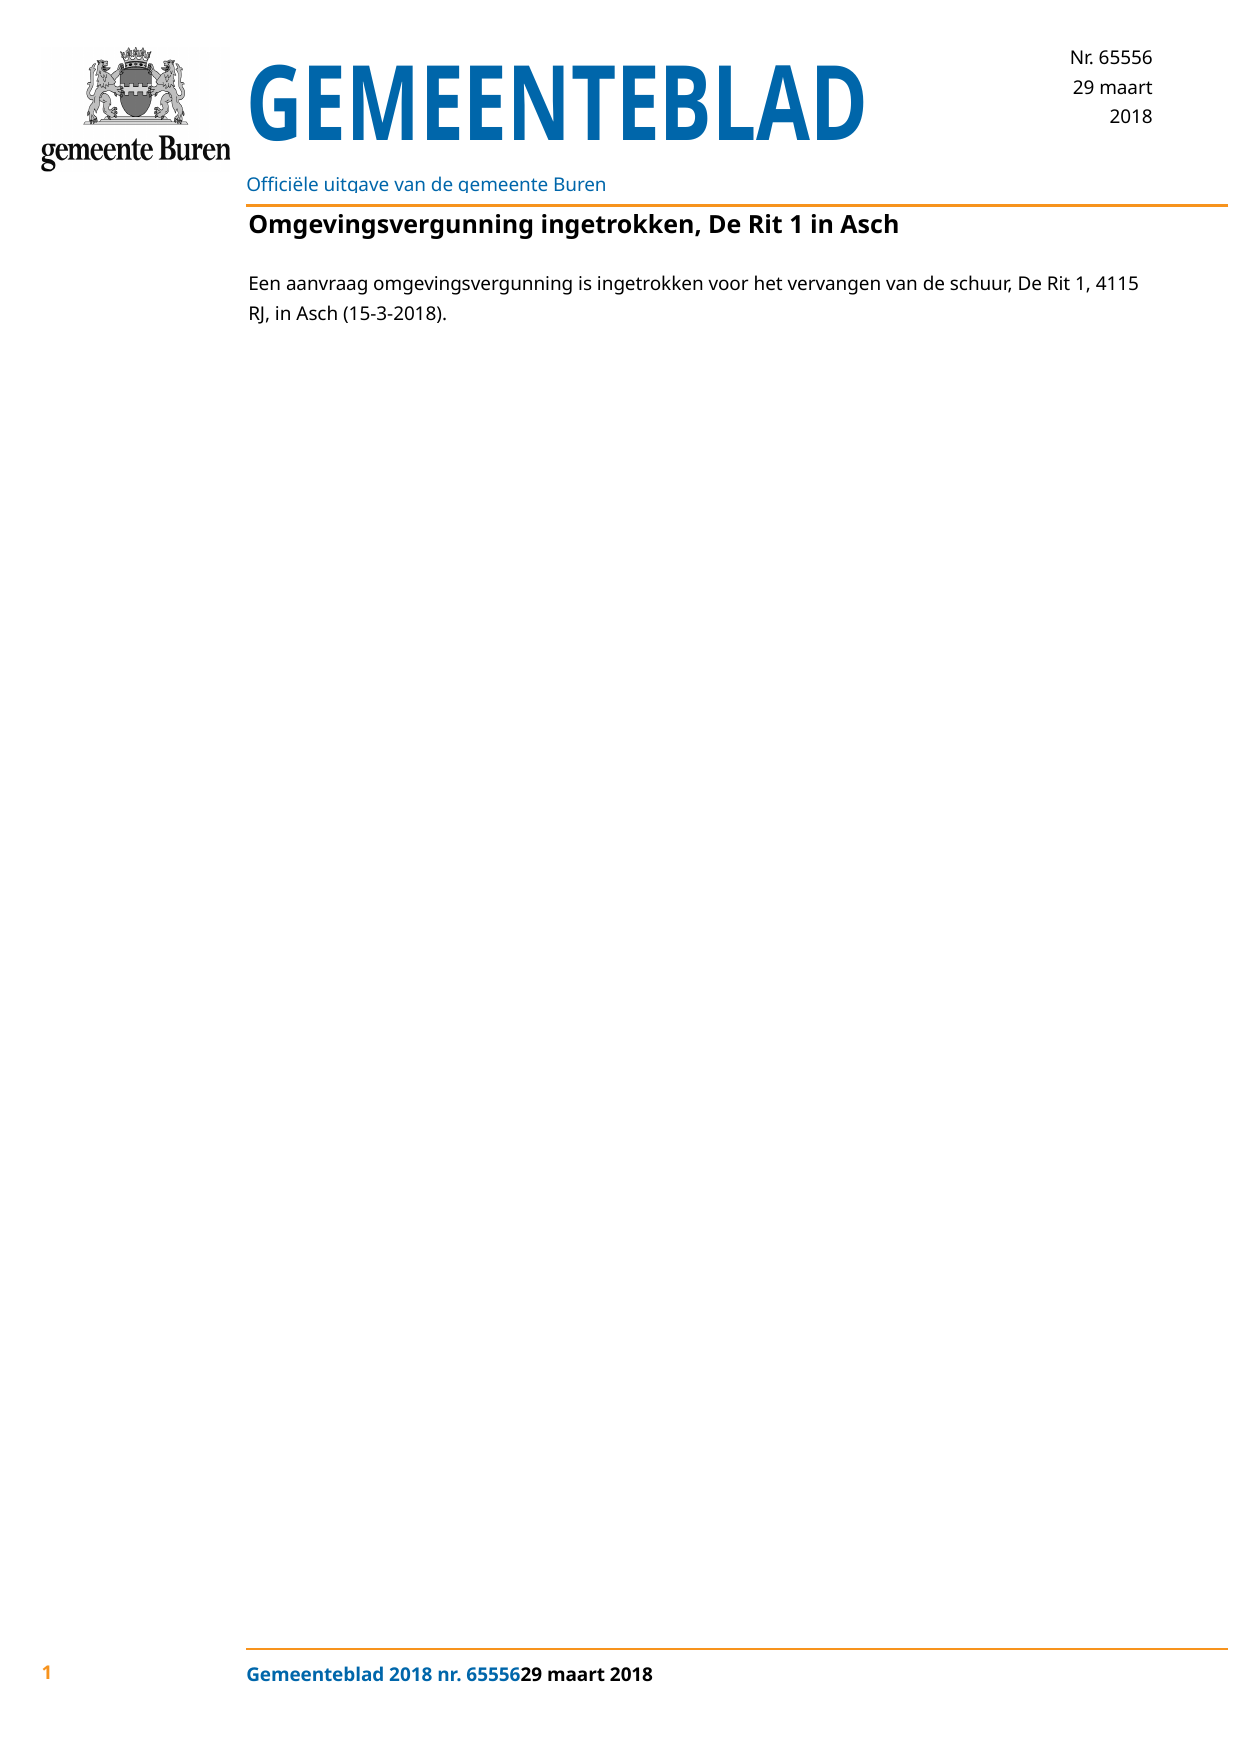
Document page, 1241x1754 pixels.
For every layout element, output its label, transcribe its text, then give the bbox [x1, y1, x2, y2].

picture [41, 47, 231, 172]
text Een aanvraag omgevingsvergunning is ingetrokken voor het vervangen van de schuur, De Rit 1, 4115 RJ, in Asch (15-3-2018). [248, 270, 1152, 326]
text Omgevingsvergunning ingetrokken, De Rit 1 in Asch [248, 207, 1152, 241]
